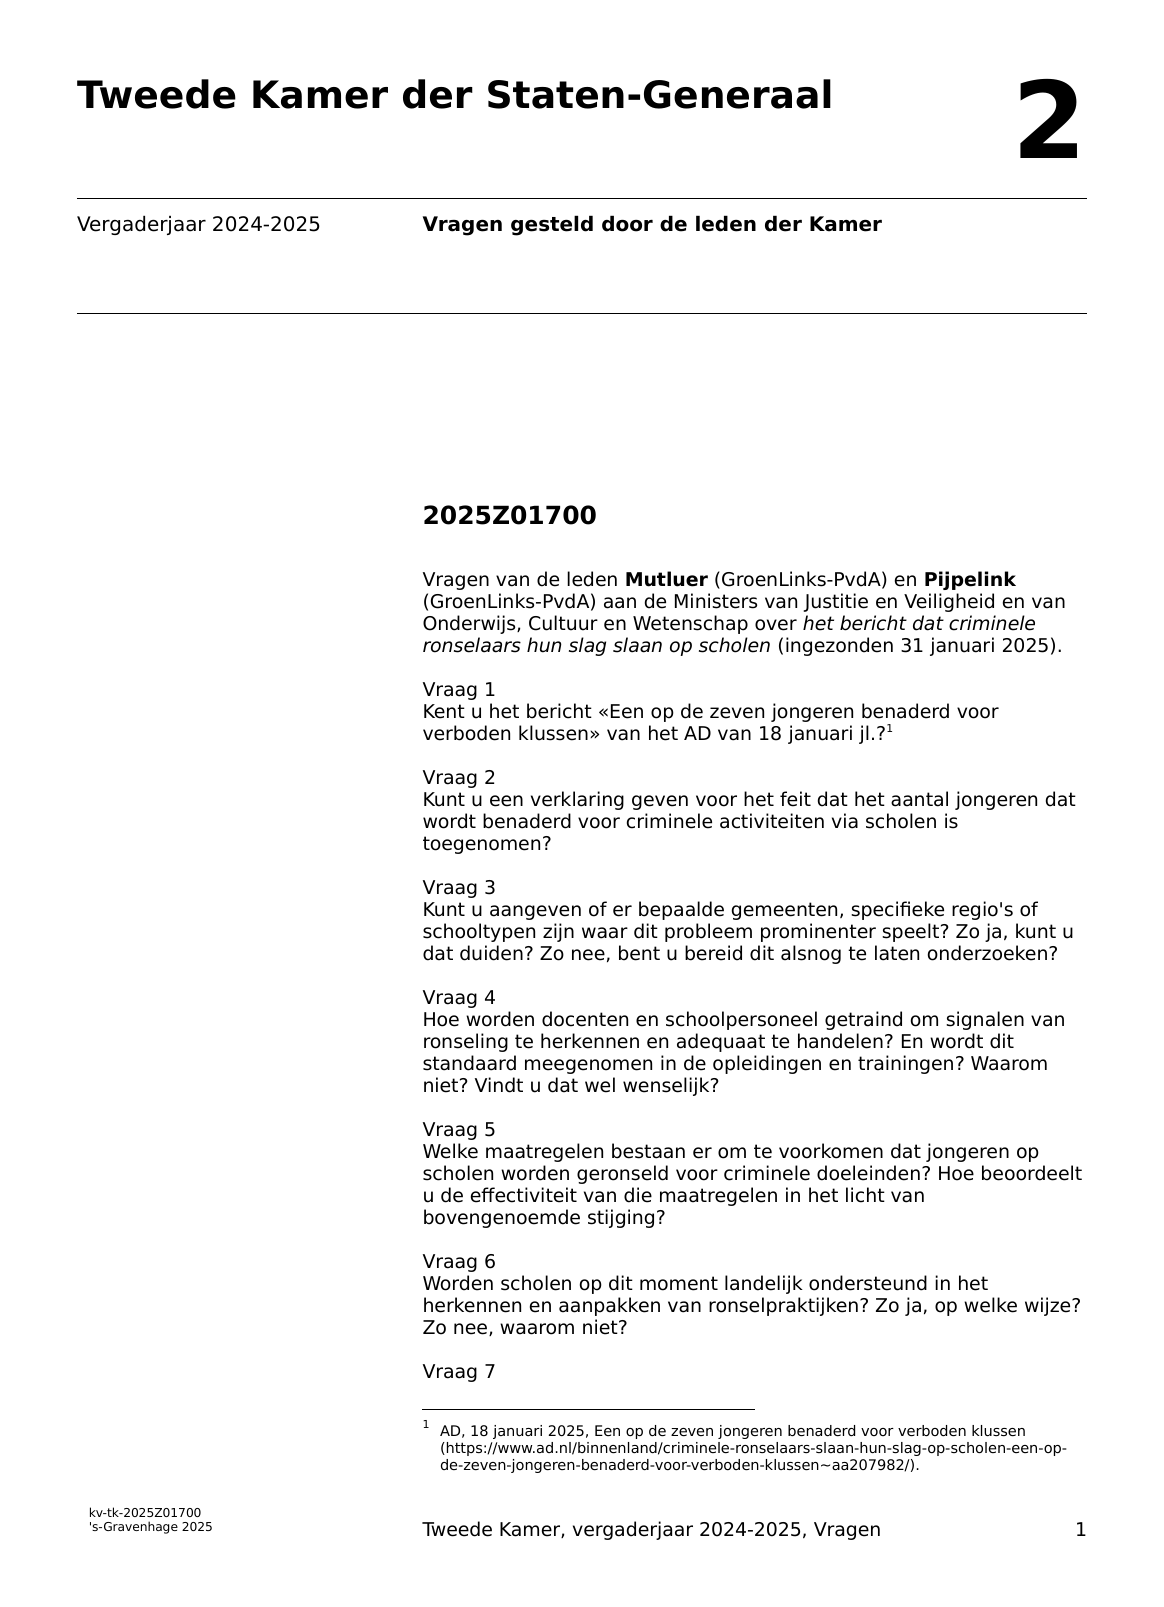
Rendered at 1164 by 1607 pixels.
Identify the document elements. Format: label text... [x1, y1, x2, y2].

text Kent u het bericht «Een op de zeven jongeren benaderd voor verboden klussen» van het AD van 18 januari jl.? [422, 701, 1087, 745]
text Kunt u een verklaring geven voor het feit dat het aantal jongeren dat wordt benaderd voor criminele activiteiten via scholen is toegenomen? [422, 789, 1087, 855]
text Worden scholen op dit moment landelijk ondersteund in het herkennen en aanpakken van ronselpraktijken? Zo ja, op welke wijze? Zo nee, waarom niet? [422, 1273, 1087, 1339]
text 's-Gravenhage 2025 [88, 1520, 323, 1534]
text Vraag 2 [422, 767, 1087, 789]
text AD, 18 januari 2025, Een op de zeven jongeren benaderd voor verboden klussen (https://www.ad.nl/binnenland/criminele-ronselaars-slaan-hun-slag-op-scholen-een-op-de-zeven-jongeren-benaderd-voor-verboden-klussen~aa207982/). [422, 1418, 1087, 1474]
text kv-tk-2025Z01700 [88, 1506, 323, 1520]
text Vragen van de leden Mutluer (GroenLinks-PvdA) en Pijpelink (GroenLinks-PvdA) aan de Ministers van Justitie en Veiligheid en van Onderwijs, Cultuur en Wetenschap over het bericht dat criminele ronselaars hun slag slaan op scholen (ingezonden 31 januari 2025). [422, 569, 1087, 657]
text 2025Z01700 [422, 501, 1087, 531]
text Welke maatregelen bestaan er om te voorkomen dat jongeren op scholen worden geronseld voor criminele doeleinden? Hoe beoordeelt u de effectiviteit van die maatregelen in het licht van bovengenoemde stijging? [422, 1141, 1087, 1229]
table_header 2 [886, 59, 1087, 198]
text Vraag 1 [422, 679, 1087, 701]
text Vraag 4 [422, 987, 1087, 1009]
text Vraag 6 [422, 1251, 1087, 1273]
text Vraag 5 [422, 1119, 1087, 1141]
text Vraag 7 [422, 1361, 1087, 1383]
text Kunt u aangeven of er bepaalde gemeenten, specifieke regio's of schooltypen zijn waar dit probleem prominenter speelt? Zo ja, kunt u dat duiden? Zo nee, bent u bereid dit alsnog te laten onderzoeken? [422, 899, 1087, 965]
text Hoe worden docenten en schoolpersoneel getraind om signalen van ronseling te herkennen en adequaat te handelen? En wordt dit standaard meegenomen in de opleidingen en trainingen? Waarom niet? Vindt u dat wel wenselijk? [422, 1009, 1087, 1097]
table_cell Vergaderjaar 2024-2025 [77, 199, 422, 313]
table_cell Vragen gesteld door de leden der Kamer [422, 199, 1087, 313]
table_header Tweede Kamer der Staten-Generaal [77, 59, 886, 198]
text Vraag 3 [422, 877, 1087, 899]
